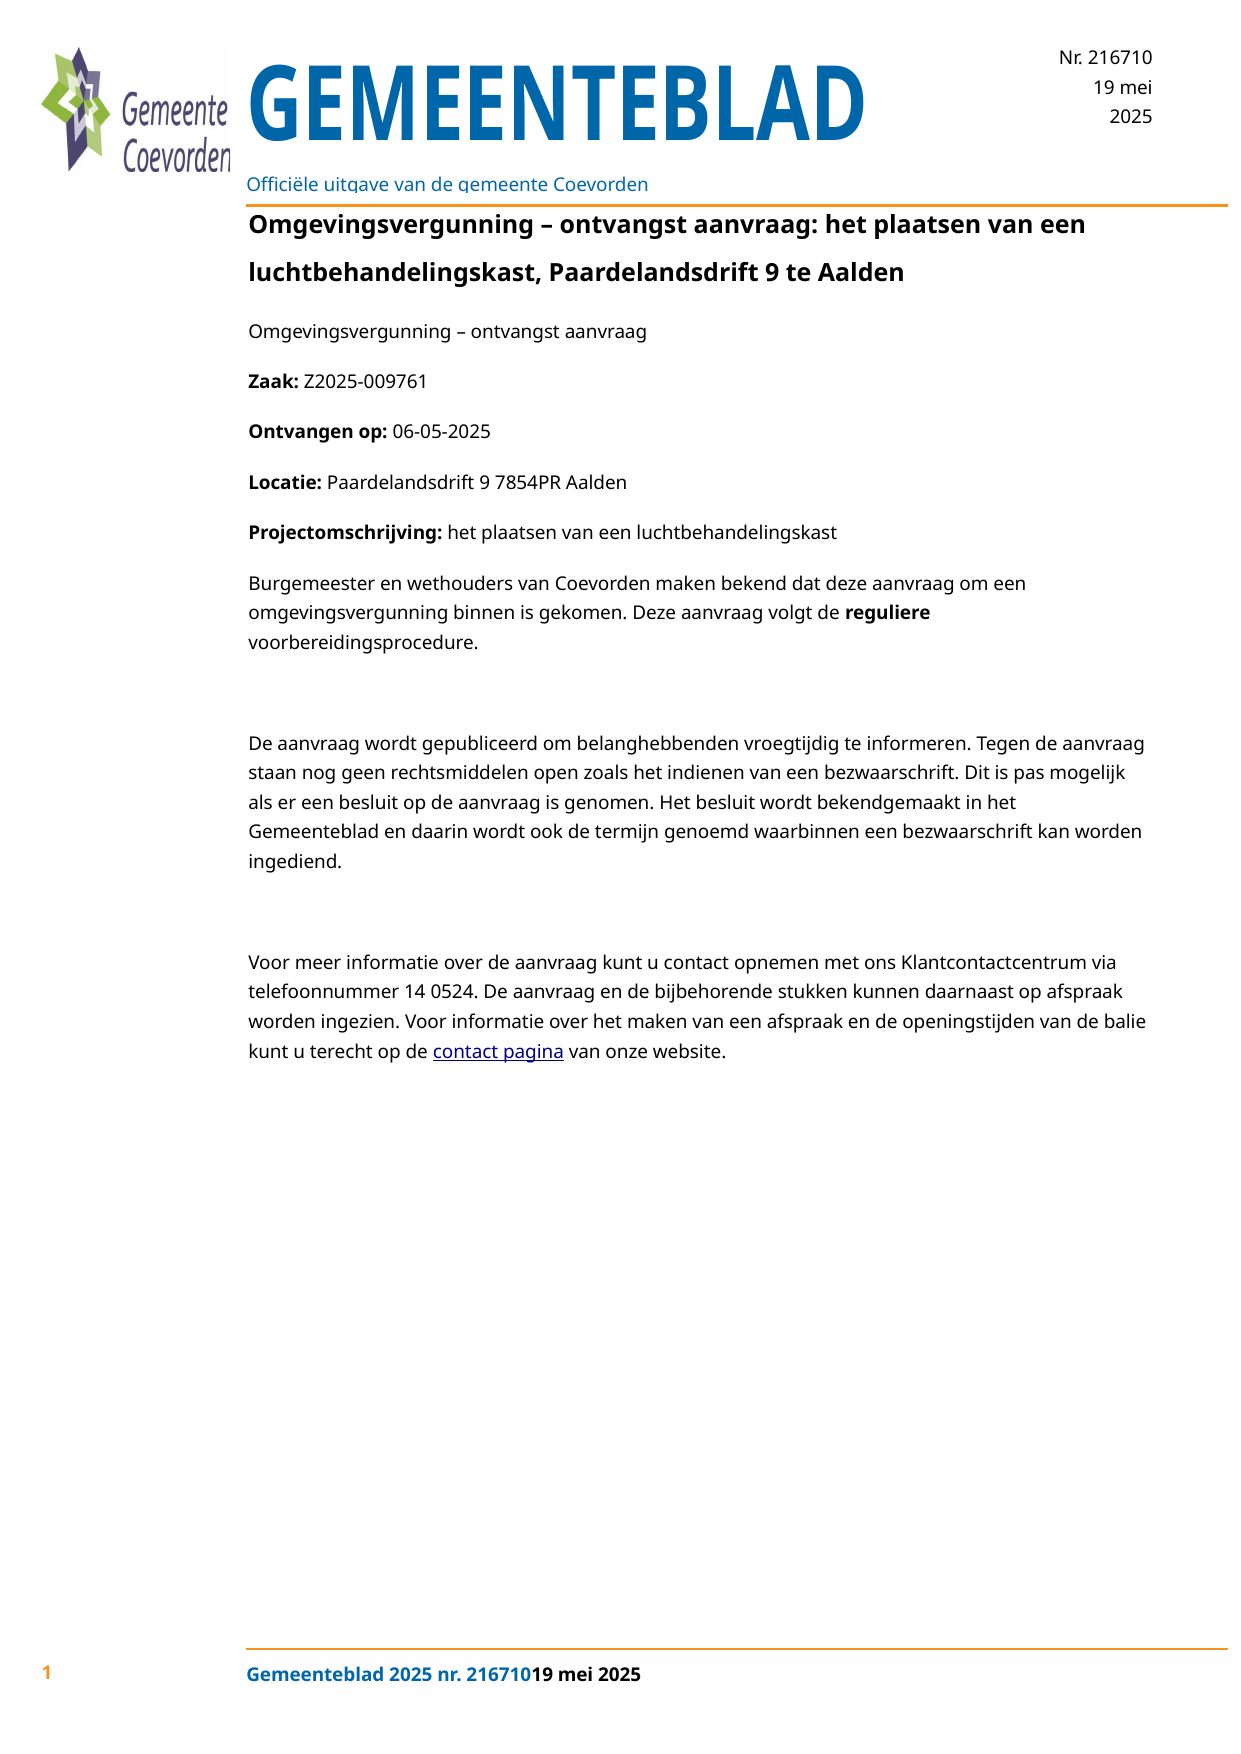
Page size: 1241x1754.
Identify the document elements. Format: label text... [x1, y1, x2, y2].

picture [41, 47, 231, 172]
text Burgemeester en wethouders van Coevorden maken bekend dat deze aanvraag om een omgevingsvergunning binnen is gekomen. Deze aanvraag volgt de reguliere voorbereidingsprocedure. [248, 570, 1152, 655]
text Voor meer informatie over de aanvraag kunt u contact opnemen met ons Klantcontactcentrum via telefoonnummer 14 0524. De aanvraag en de bijbehorende stukken kunnen daarnaast op afspraak worden ingezien. Voor informatie over het maken van een afspraak en de openingstijden van de balie kunt u terecht op de contact pagina van onze website. [248, 949, 1152, 1064]
text Locatie: Paardelandsdrift 9 7854PR Aalden [248, 469, 1152, 495]
text Omgevingsvergunning – ontvangst aanvraag: het plaatsen van een luchtbehandelingskast, Paardelandsdrift 9 te Aalden [248, 207, 1152, 288]
text Projectomschrijving: het plaatsen van een luchtbehandelingskast [248, 519, 1152, 545]
text Ontvangen op: 06-05-2025 [248, 419, 1152, 444]
text Omgevingsvergunning – ontvangst aanvraag [248, 318, 1152, 344]
text Zaak: Z2025-009761 [248, 368, 1152, 394]
text De aanvraag wordt gepubliceerd om belanghebbenden vroegtijdig te informeren. Tegen de aanvraag staan nog geen rechtsmiddelen open zoals het indienen van een bezwaarschrift. Dit is pas mogelijk als er een besluit op de aanvraag is genomen. Het besluit wordt bekendgemaakt in het Gemeenteblad en daarin wordt ook de termijn genoemd waarbinnen een bezwaarschrift kan worden ingediend. [248, 730, 1152, 874]
